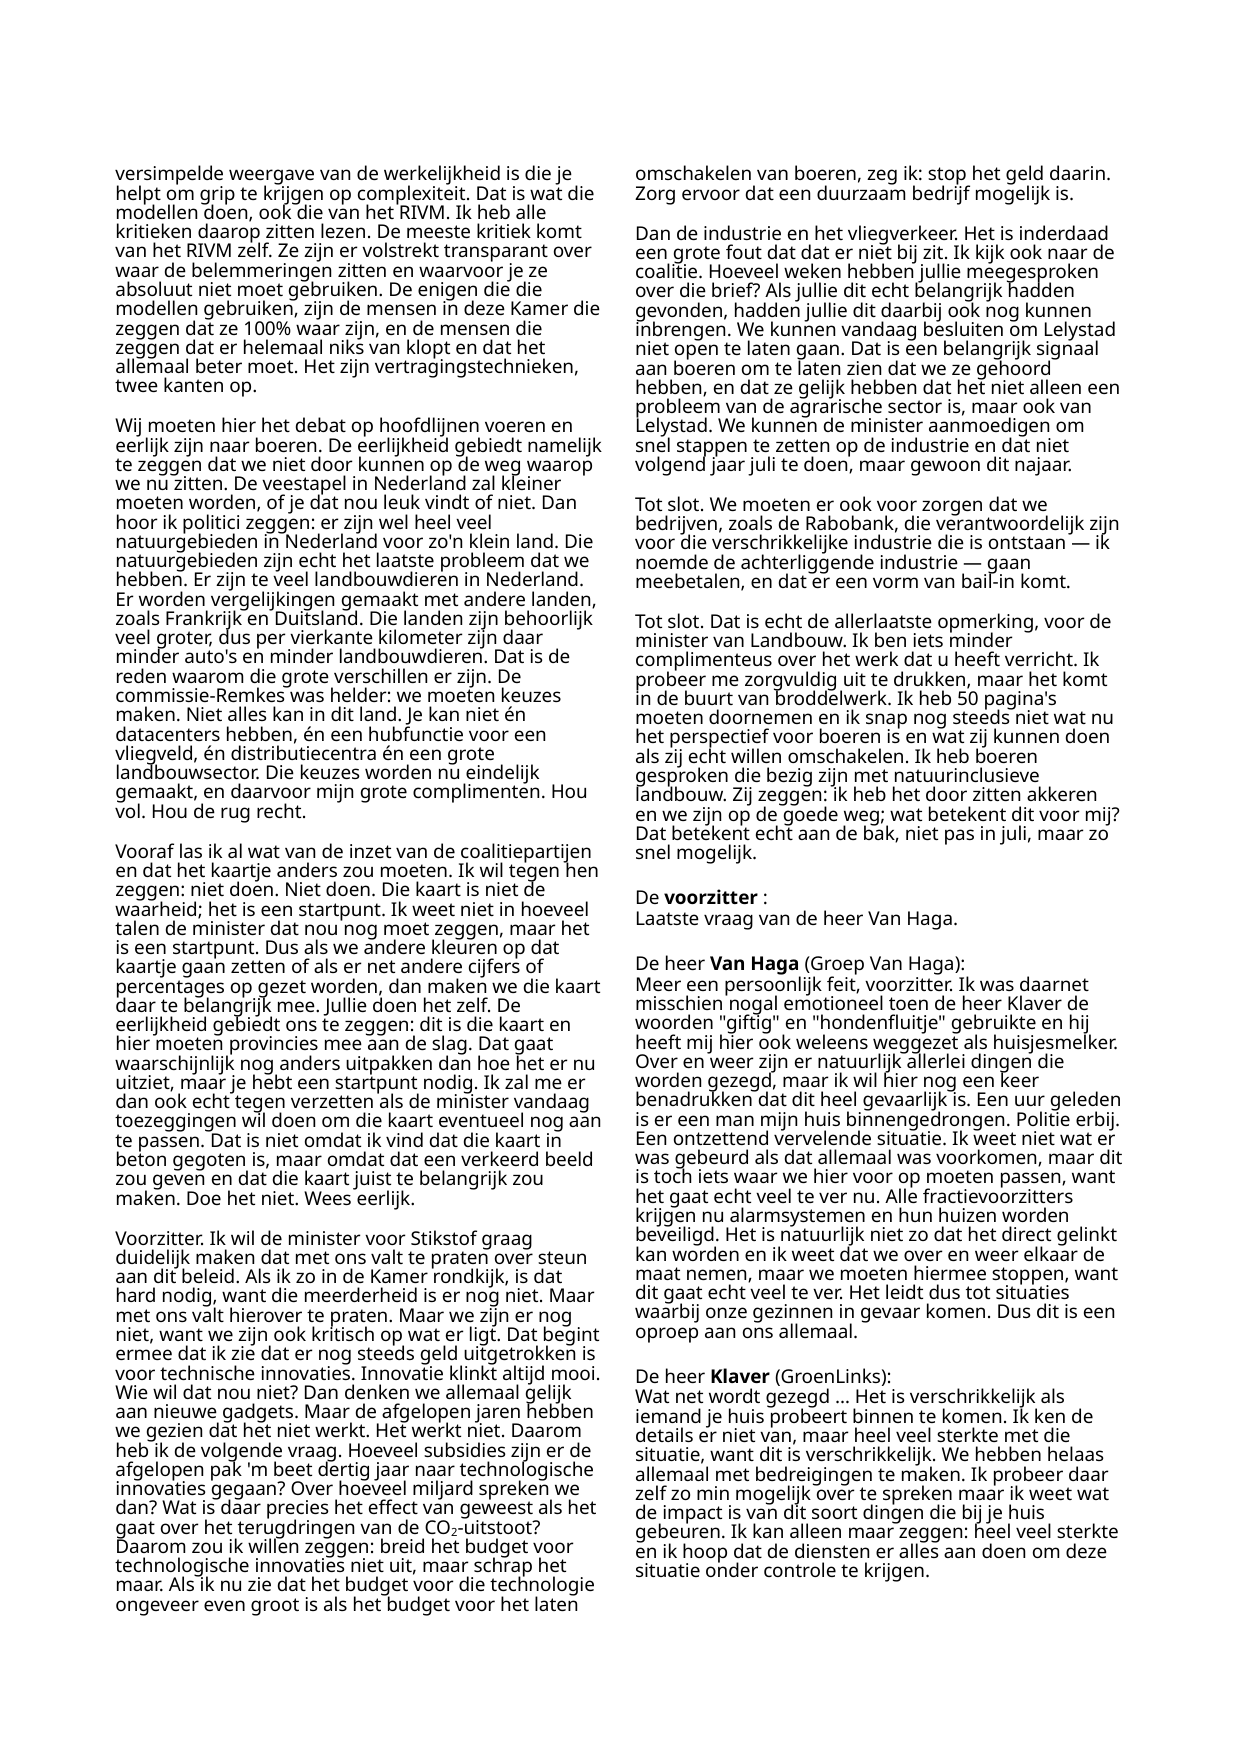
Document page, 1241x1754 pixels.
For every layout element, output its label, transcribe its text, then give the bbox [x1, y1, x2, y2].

text Meer een persoonlijk feit, voorzitter. Ik was daarnet misschien nogal emotioneel toen de heer Klaver de woorden "giftig" en "hondenfluitje" gebruikte en hij heeft mij hier ook weleens weggezet als huisjesmelker. Over en weer zijn er natuurlijk allerlei dingen die worden gezegd, maar ik wil hier nog een keer benadrukken dat dit heel gevaarlijk is. Een uur geleden is er een man mijn huis binnengedrongen. Politie erbij. Een ontzettend vervelende situatie. Ik weet niet wat er was gebeurd als dat allemaal was voorkomen, maar dit is toch iets waar we hier voor op moeten passen, want het gaat echt veel te ver nu. Alle fractievoorzitters krijgen nu alarmsystemen en hun huizen worden beveiligd. Het is natuurlijk niet zo dat het direct gelinkt kan worden en ik weet dat we over en weer elkaar de maat nemen, maar we moeten hiermee stoppen, want dit gaat echt veel te ver. Het leidt dus tot situaties waarbij onze gezinnen in gevaar komen. Dus dit is een oproep aan ons allemaal. [635, 976, 1125, 1342]
text Wij moeten hier het debat op hoofdlijnen voeren en eerlijk zijn naar boeren. De eerlijkheid gebiedt namelijk te zeggen dat we niet door kunnen op de weg waarop we nu zitten. De veestapel in Nederland zal kleiner moeten worden, of je dat nou leuk vindt of niet. Dan hoor ik politici zeggen: er zijn wel heel veel natuurgebieden in Nederland voor zo'n klein land. Die natuurgebieden zijn echt het laatste probleem dat we hebben. Er zijn te veel landbouwdieren in Nederland. Er worden vergelijkingen gemaakt met andere landen, zoals Frankrijk en Duitsland. Die landen zijn behoorlijk veel groter, dus per vierkante kilometer zijn daar minder auto's en minder landbouwdieren. Dat is de reden waarom die grote verschillen er zijn. De commissie-Remkes was helder: we moeten keuzes maken. Niet alles kan in dit land. Je kan niet én datacenters hebben, én een hubfunctie voor een vliegveld, én distributiecentra én een grote landbouwsector. Die keuzes worden nu eindelijk gemaakt, en daarvoor mijn grote complimenten. Hou vol. Hou de rug recht. [115, 417, 605, 822]
text De heer Van Haga (Groep Van Haga): [635, 950, 1125, 976]
text omschakelen van boeren, zeg ik: stop het geld daarin. Zorg ervoor dat een duurzaam bedrijf mogelijk is. [635, 165, 1125, 204]
text De heer Klaver (GroenLinks): [635, 1363, 1125, 1388]
text Dan de industrie en het vliegverkeer. Het is inderdaad een grote fout dat dat er niet bij zit. Ik kijk ook naar de coalitie. Hoeveel weken hebben jullie meegesproken over die brief? Als jullie dit echt belangrijk hadden gevonden, hadden jullie dit daarbij ook nog kunnen inbrengen. We kunnen vandaag besluiten om Lelystad niet open te laten gaan. Dat is een belangrijk signaal aan boeren om te laten zien dat we ze gehoord hebben, en dat ze gelijk hebben dat het niet alleen een probleem van de agrarische sector is, maar ook van Lelystad. We kunnen de minister aanmoedigen om snel stappen te zetten op de industrie en dat niet volgend jaar juli te doen, maar gewoon dit najaar. [635, 224, 1125, 475]
text Vooraf las ik al wat van de inzet van de coalitiepartijen en dat het kaartje anders zou moeten. Ik wil tegen hen zeggen: niet doen. Niet doen. Die kaart is niet de waarheid; het is een startpunt. Ik weet niet in hoeveel talen de minister dat nou nog moet zeggen, maar het is een startpunt. Dus als we andere kleuren op dat kaartje gaan zetten of als er net andere cijfers of percentages op gezet worden, dan maken we die kaart daar te belangrijk mee. Jullie doen het zelf. De eerlijkheid gebiedt ons te zeggen: dit is die kaart en hier moeten provincies mee aan de slag. Dat gaat waarschijnlijk nog anders uitpakken dan hoe het er nu uitziet, maar je hebt een startpunt nodig. Ik zal me er dan ook echt tegen verzetten als de minister vandaag toezeggingen wil doen om die kaart eventueel nog aan te passen. Dat is niet omdat ik vind dat die kaart in beton gegoten is, maar omdat dat een verkeerd beeld zou geven en dat die kaart juist te belangrijk zou maken. Doe het niet. Wees eerlijk. [115, 843, 605, 1209]
text De voorzitter : [635, 884, 1125, 910]
text Laatste vraag van de heer Van Haga. [635, 910, 1125, 929]
text Wat net wordt gezegd … Het is verschrikkelijk als iemand je huis probeert binnen te komen. Ik ken de details er niet van, maar heel veel sterkte met die situatie, want dit is verschrikkelijk. We hebben helaas allemaal met bedreigingen te maken. Ik probeer daar zelf zo min mogelijk over te spreken maar ik weet wat de impact is van dit soort dingen die bij je huis gebeuren. Ik kan alleen maar zeggen: heel veel sterkte en ik hoop dat de diensten er alles aan doen om deze situatie onder controle te krijgen. [635, 1388, 1125, 1581]
text Voorzitter. Ik wil de minister voor Stikstof graag duidelijk maken dat met ons valt te praten over steun aan dit beleid. Als ik zo in de Kamer rondkijk, is dat hard nodig, want die meerderheid is er nog niet. Maar met ons valt hierover te praten. Maar we zijn er nog niet, want we zijn ook kritisch op wat er ligt. Dat begint ermee dat ik zie dat er nog steeds geld uitgetrokken is voor technische innovaties. Innovatie klinkt altijd mooi. Wie wil dat nou niet? Dan denken we allemaal gelijk aan nieuwe gadgets. Maar de afgelopen jaren hebben we gezien dat het niet werkt. Het werkt niet. Daarom heb ik de volgende vraag. Hoeveel subsidies zijn er de afgelopen pak 'm beet dertig jaar naar technologische innovaties gegaan? Over hoeveel miljard spreken we dan? Wat is daar precies het effect van geweest als het gaat over het terugdringen van de CO2-uitstoot? Daarom zou ik willen zeggen: breid het budget voor technologische innovaties niet uit, maar schrap het maar. Als ik nu zie dat het budget voor die technologie ongeveer even groot is als het budget voor het laten [115, 1229, 605, 1615]
text Tot slot. Dat is echt de allerlaatste opmerking, voor de minister van Landbouw. Ik ben iets minder complimenteus over het werk dat u heeft verricht. Ik probeer me zorgvuldig uit te drukken, maar het komt in de buurt van broddelwerk. Ik heb 50 pagina's moeten doornemen en ik snap nog steeds niet wat nu het perspectief voor boeren is en wat zij kunnen doen als zij echt willen omschakelen. Ik heb boeren gesproken die bezig zijn met natuurinclusieve landbouw. Zij zeggen: ik heb het door zitten akkeren en we zijn op de goede weg; wat betekent dit voor mij? Dat betekent echt aan de bak, niet pas in juli, maar zo snel mogelijk. [635, 613, 1125, 863]
text versimpelde weergave van de werkelijkheid is die je helpt om grip te krijgen op complexiteit. Dat is wat die modellen doen, ook die van het RIVM. Ik heb alle kritieken daarop zitten lezen. De meeste kritiek komt van het RIVM zelf. Ze zijn er volstrekt transparant over waar de belemmeringen zitten en waarvoor je ze absoluut niet moet gebruiken. De enigen die die modellen gebruiken, zijn de mensen in deze Kamer die zeggen dat ze 100% waar zijn, en de mensen die zeggen dat er helemaal niks van klopt en dat het allemaal beter moet. Het zijn vertragingstechnieken, twee kanten op. [115, 165, 605, 397]
text Tot slot. We moeten er ook voor zorgen dat we bedrijven, zoals de Rabobank, die verantwoordelijk zijn voor die verschrikkelijke industrie die is ontstaan — ik noemde de achterliggende industrie — gaan meebetalen, en dat er een vorm van bail-in komt. [635, 496, 1125, 592]
